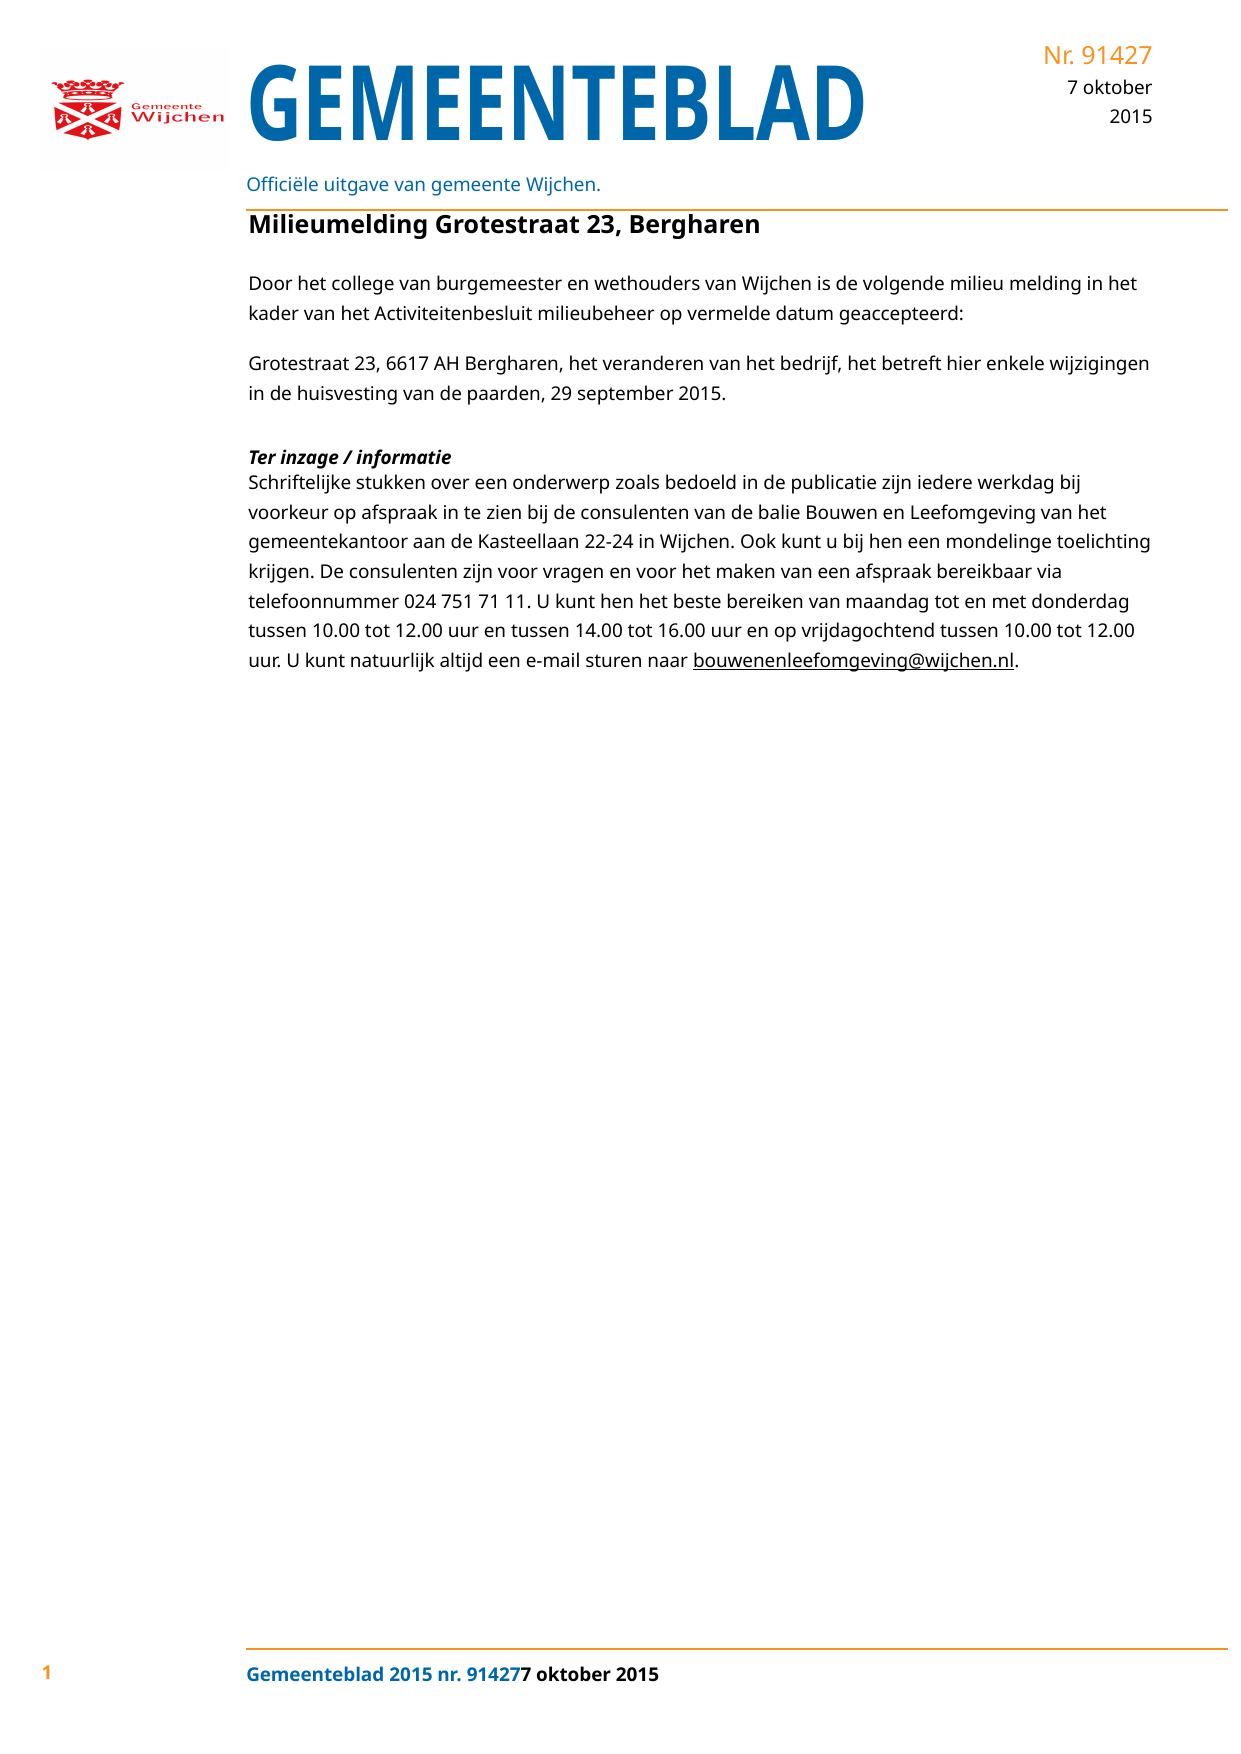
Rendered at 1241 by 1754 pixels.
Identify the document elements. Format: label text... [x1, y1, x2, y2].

text Grotestraat 23, 6617 AH Bergharen, het veranderen van het bedrijf, het betreft hier enkele wijzigingen in de huisvesting van de paarden, 29 september 2015. [248, 350, 1152, 406]
picture [41, 47, 231, 172]
text Schriftelijke stukken over een onderwerp zoals bedoeld in de publicatie zijn iedere werkdag bij voorkeur op afspraak in te zien bij de consulenten van de balie Bouwen en Leefomgeving van het gemeentekantoor aan de Kasteellaan 22-24 in Wijchen. Ook kunt u bij hen een mondelinge toelichting krijgen. De consulenten zijn voor vragen en voor het maken van een afspraak bereikbaar via telefoonnummer 024 751 71 11. U kunt hen het beste bereiken van maandag tot en met donderdag tussen 10.00 tot 12.00 uur en tussen 14.00 tot 16.00 uur en op vrijdagochtend tussen 10.00 tot 12.00 uur. U kunt natuurlijk altijd een e-mail sturen naar bouwenenleefomgeving@wijchen.nl. [248, 469, 1152, 673]
text Milieumelding Grotestraat 23, Bergharen [248, 211, 1152, 241]
text Ter inzage / informatie [248, 444, 1152, 469]
text Door het college van burgemeester en wethouders van Wijchen is de volgende milieu melding in het kader van het Activiteitenbesluit milieubeheer op vermelde datum geaccepteerd: [248, 270, 1152, 326]
